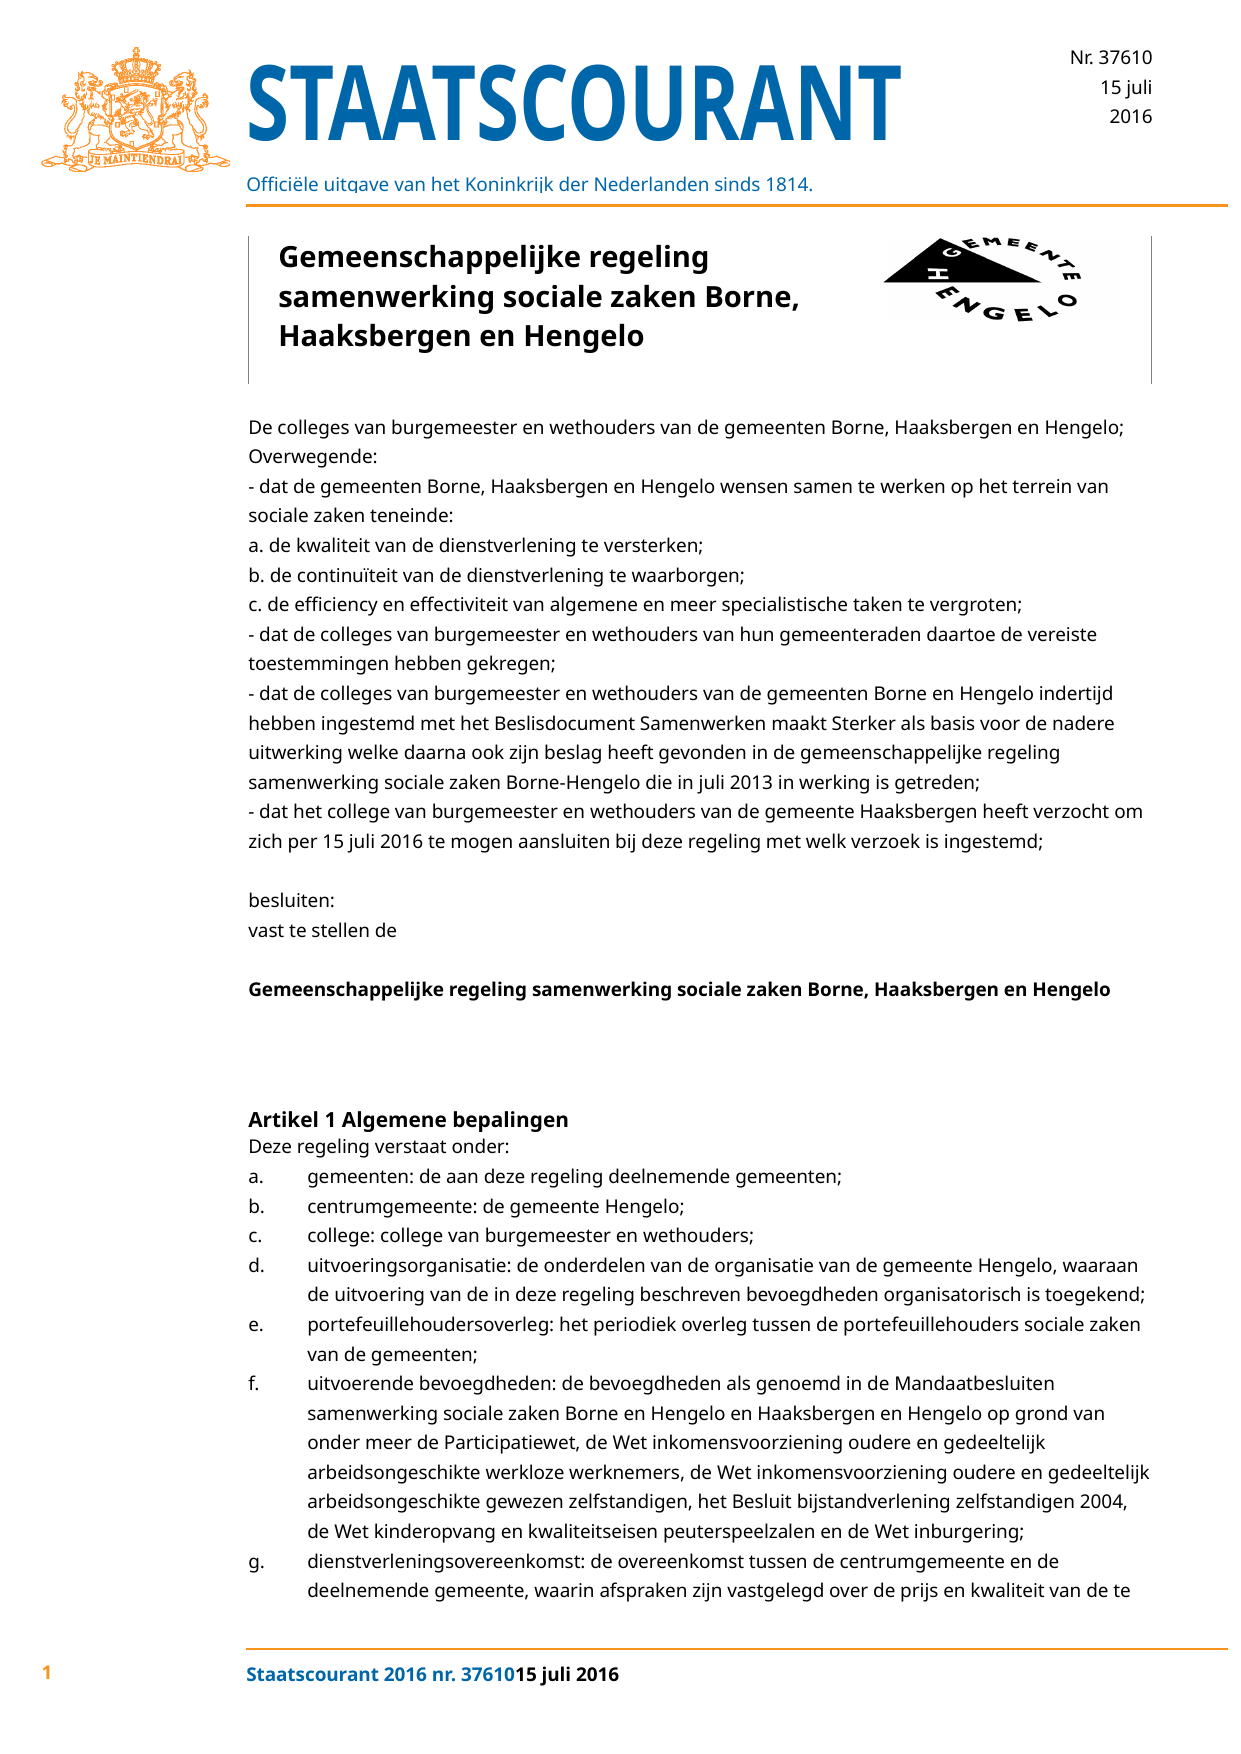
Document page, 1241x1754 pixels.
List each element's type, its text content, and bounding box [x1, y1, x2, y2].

text vast te stellen de [248, 917, 1152, 943]
text - dat de colleges van burgemeester en wethouders van hun gemeenteraden daartoe de vereiste toestemmingen hebben gekregen; [248, 621, 1152, 676]
text - dat het college van burgemeester en wethouders van de gemeente Haaksbergen heeft verzocht om zich per 15 juli 2016 te mogen aansluiten bij deze regeling met welk verzoek is ingestemd; [248, 798, 1152, 854]
list portefeuillehoudersoverleg: het periodiek overleg tussen de portefeuillehouders sociale zaken van de gemeenten; [248, 1311, 1152, 1367]
text Deze regeling verstaat onder: [248, 1134, 1152, 1159]
table_header [850, 236, 1151, 384]
list gemeenten: de aan deze regeling deelnemende gemeenten; [248, 1163, 1152, 1189]
text Overwegende: [248, 443, 1152, 469]
list dienstverleningsovereenkomst: de overeenkomst tussen de centrumgemeente en de deelnemende gemeente, waarin afspraken zijn vastgelegd over de prijs en kwaliteit van de te [248, 1548, 1152, 1603]
text Artikel 1 Algemene bepalingen [248, 1105, 1152, 1134]
text De colleges van burgemeester en wethouders van de gemeenten Borne, Haaksbergen en Hengelo; [248, 414, 1152, 440]
text a. de kwaliteit van de dienstverlening te versterken; [248, 532, 1152, 558]
list college: college van burgemeester en wethouders; [248, 1222, 1152, 1248]
picture [882, 236, 1119, 322]
text c. de efficiency en effectiviteit van algemene en meer specialistische taken te vergroten; [248, 591, 1152, 617]
list centrumgemeente: de gemeente Hengelo; [248, 1193, 1152, 1219]
table_header Gemeenschappelijke regeling samenwerking sociale zaken Borne, Haaksbergen en Hengelo [249, 236, 850, 384]
list uitvoeringsorganisatie: de onderdelen van de organisatie van de gemeente Hengelo, waaraan de uitvoering van de in deze regeling beschreven bevoegdheden organisatorisch is toegekend; [248, 1252, 1152, 1307]
text b. de continuïteit van de dienstverlening te waarborgen; [248, 562, 1152, 588]
text besluiten: [248, 887, 1152, 913]
list uitvoerende bevoegdheden: de bevoegdheden als genoemd in de Mandaatbesluiten samenwerking sociale zaken Borne en Hengelo en Haaksbergen en Hengelo op grond van onder meer de Participatiewet, de Wet inkomensvoorziening oudere en gedeeltelijk arbeidsongeschikte werkloze werknemers, de Wet inkomensvoorziening oudere en gedeeltelijk arbeidsongeschikte gewezen zelfstandigen, het Besluit bijstandverlening zelfstandigen 2004, de Wet kinderopvang en kwaliteitseisen peuterspeelzalen en de Wet inburgering; [248, 1370, 1152, 1544]
picture [41, 47, 231, 172]
text Gemeenschappelijke regeling samenwerking sociale zaken Borne, Haaksbergen en Hengelo [248, 976, 1152, 1002]
text - dat de gemeenten Borne, Haaksbergen en Hengelo wensen samen te werken op het terrein van sociale zaken teneinde: [248, 473, 1152, 528]
text - dat de colleges van burgemeester en wethouders van de gemeenten Borne en Hengelo indertijd hebben ingestemd met het Beslisdocument Samenwerken maakt Sterker als basis voor de nadere uitwerking welke daarna ook zijn beslag heeft gevonden in de gemeenschappelijke regeling samenwerking sociale zaken Borne-Hengelo die in juli 2013 in werking is getreden; [248, 680, 1152, 795]
